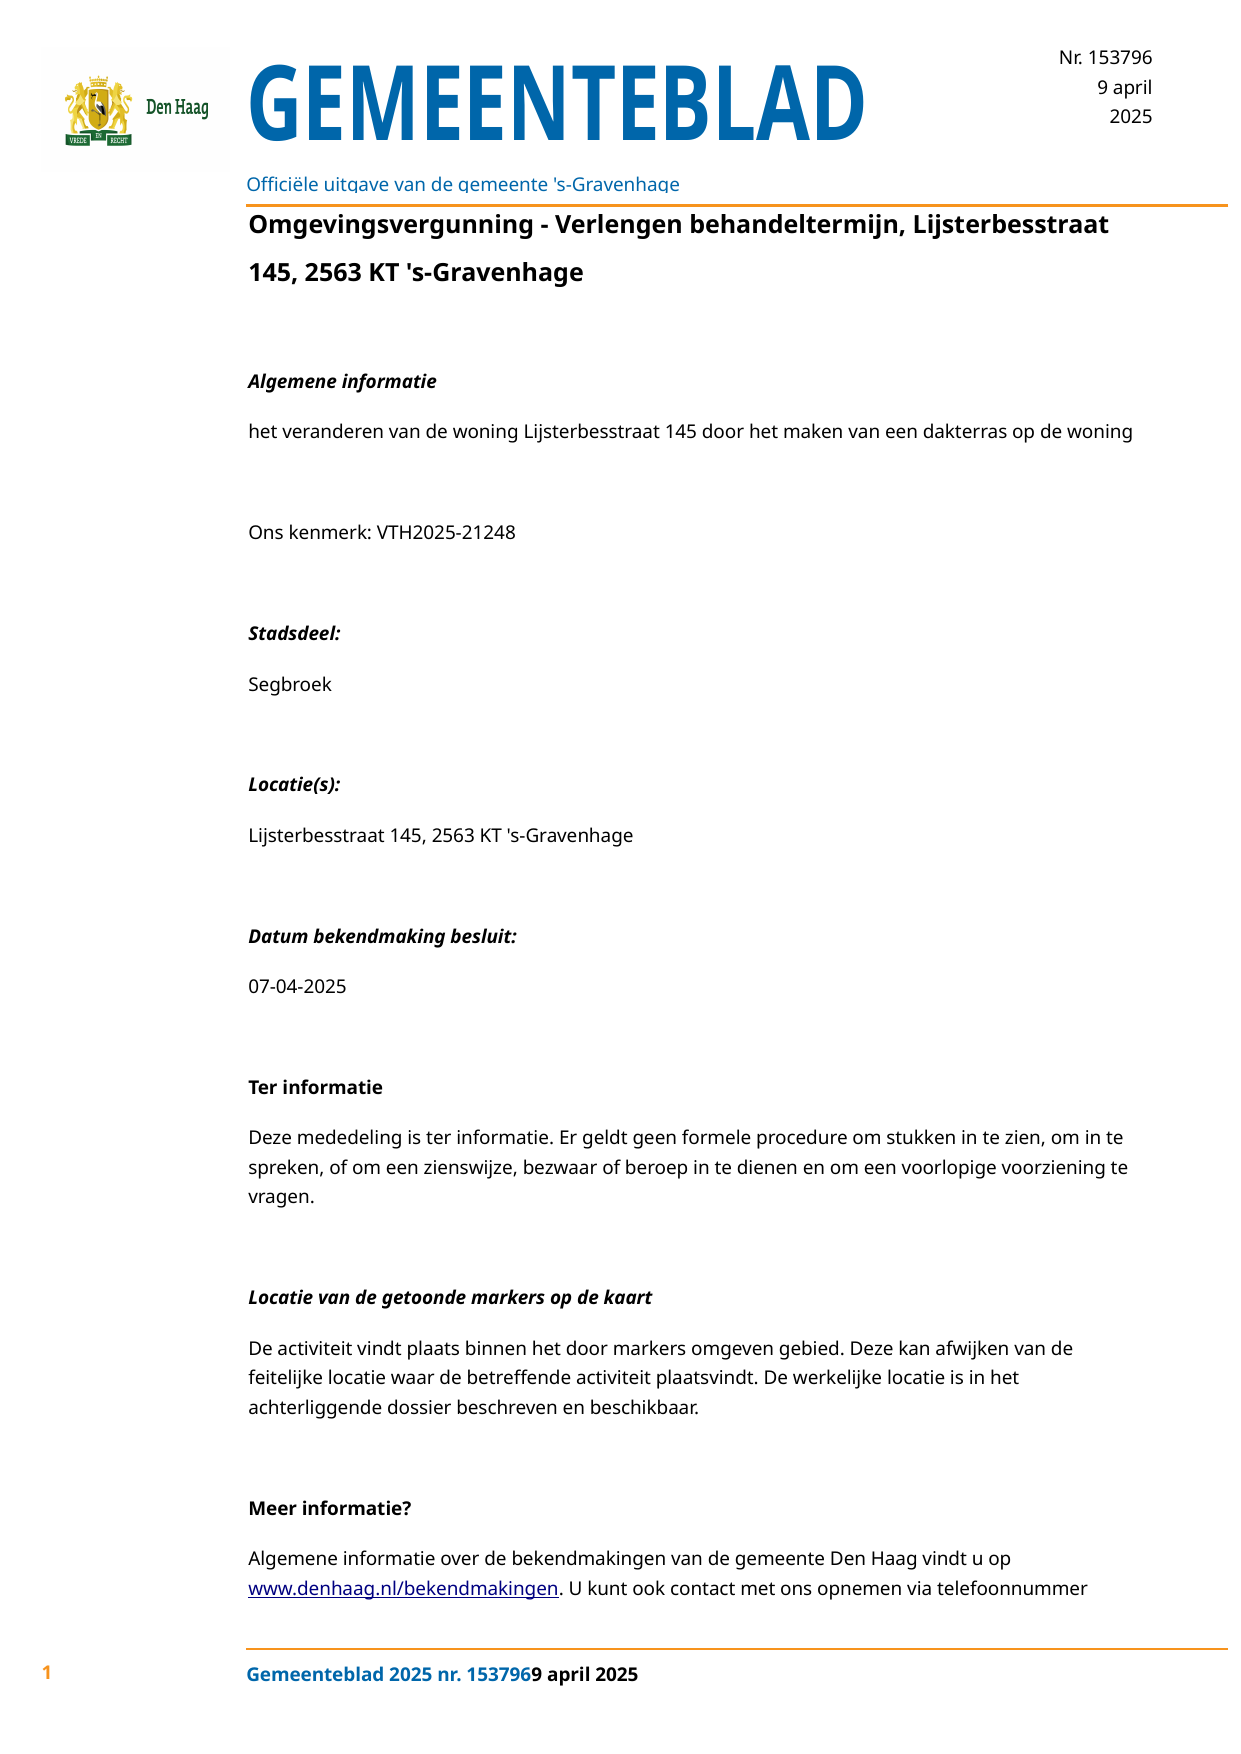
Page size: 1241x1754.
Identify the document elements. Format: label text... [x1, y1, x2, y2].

text Deze mededeling is ter informatie. Er geldt geen formele procedure om stukken in te zien, om in te spreken, of om een zienswijze, bezwaar of beroep in te dienen en om een voorlopige voorziening te vragen. [248, 1124, 1152, 1209]
text Lijsterbesstraat 145, 2563 KT 's-Gravenhage [248, 822, 1152, 848]
text Locatie van de getoonde markers op de kaart [248, 1284, 1152, 1310]
text Locatie(s): [248, 772, 1152, 797]
picture [41, 47, 231, 172]
text De activiteit vindt plaats binnen het door markers omgeven gebied. Deze kan afwijken van de feitelijke locatie waar de betreffende activiteit plaatsvindt. De werkelijke locatie is in het achterliggende dossier beschreven en beschikbaar. [248, 1335, 1152, 1420]
text Stadsdeel: [248, 620, 1152, 646]
text Algemene informatie [248, 368, 1152, 394]
text 07-04-2025 [248, 973, 1152, 999]
text Omgevingsvergunning - Verlengen behandeltermijn, Lijsterbesstraat 145, 2563 KT 's-Gravenhage [248, 207, 1152, 288]
text Ons kenmerk: VTH2025-21248 [248, 519, 1152, 545]
text Datum bekendmaking besluit: [248, 923, 1152, 949]
text het veranderen van de woning Lijsterbesstraat 145 door het maken van een dakterras op de woning [248, 419, 1152, 444]
text Meer informatie? [248, 1495, 1152, 1521]
text Ter informatie [248, 1074, 1152, 1100]
text Algemene informatie over de bekendmakingen van de gemeente Den Haag vindt u op www.denhaag.nl/bekendmakingen. U kunt ook contact met ons opnemen via telefoonnummer [248, 1545, 1152, 1601]
text Segbroek [248, 671, 1152, 697]
